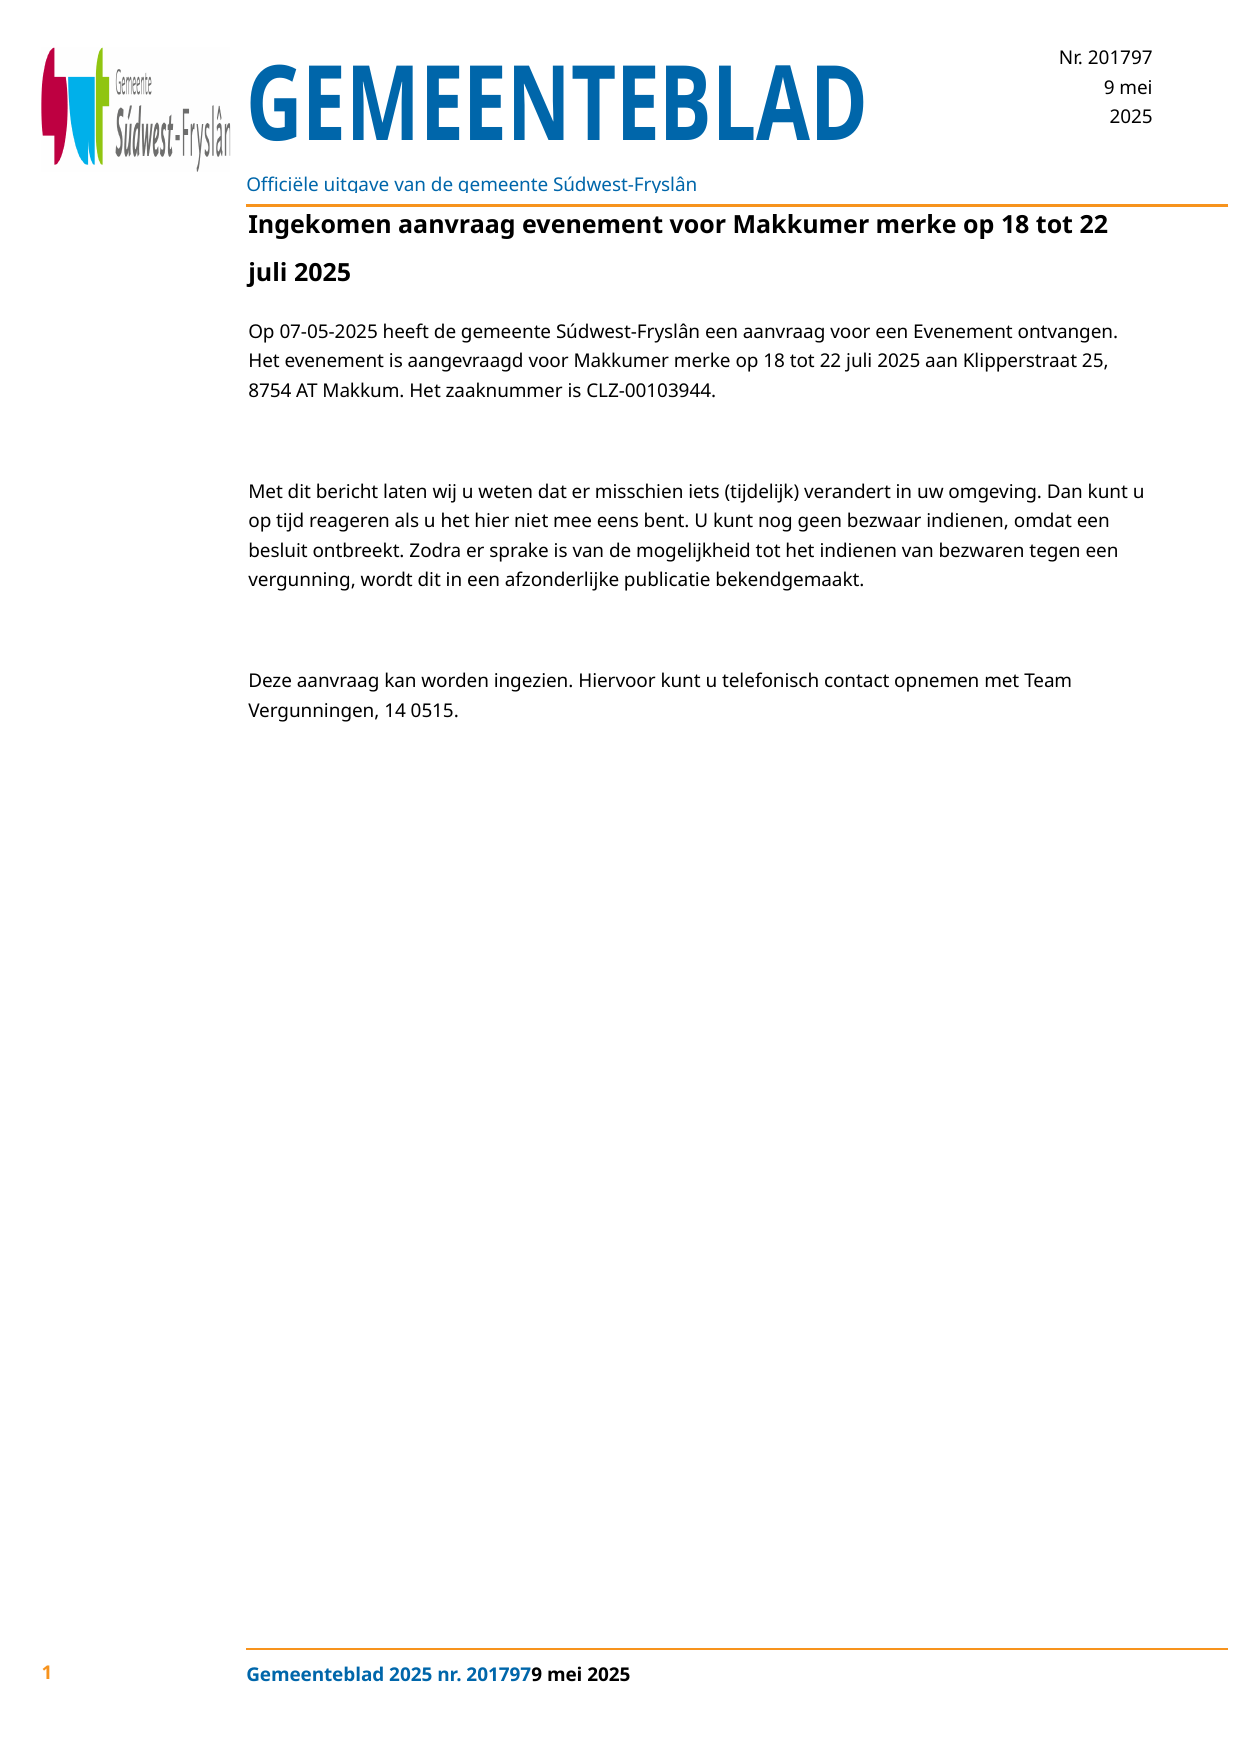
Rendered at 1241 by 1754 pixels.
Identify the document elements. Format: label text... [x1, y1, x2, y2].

text Op 07-05-2025 heeft de gemeente Súdwest-Fryslân een aanvraag voor een Evenement ontvangen. Het evenement is aangevraagd voor Makkumer merke op 18 tot 22 juli 2025 aan Klipperstraat 25, 8754 AT Makkum. Het zaaknummer is CLZ-00103944. [248, 318, 1152, 403]
picture [41, 47, 231, 172]
text Deze aanvraag kan worden ingezien. Hiervoor kunt u telefonisch contact opnemen met Team Vergunningen, 14 0515. [248, 667, 1152, 723]
text Met dit bericht laten wij u weten dat er misschien iets (tijdelijk) verandert in uw omgeving. Dan kunt u op tijd reageren als u het hier niet mee eens bent. U kunt nog geen bezwaar indienen, omdat een besluit ontbreekt. Zodra er sprake is van de mogelijkheid tot het indienen van bezwaren tegen een vergunning, wordt dit in een afzonderlijke publicatie bekendgemaakt. [248, 478, 1152, 592]
text Ingekomen aanvraag evenement voor Makkumer merke op 18 tot 22 juli 2025 [248, 207, 1152, 288]
